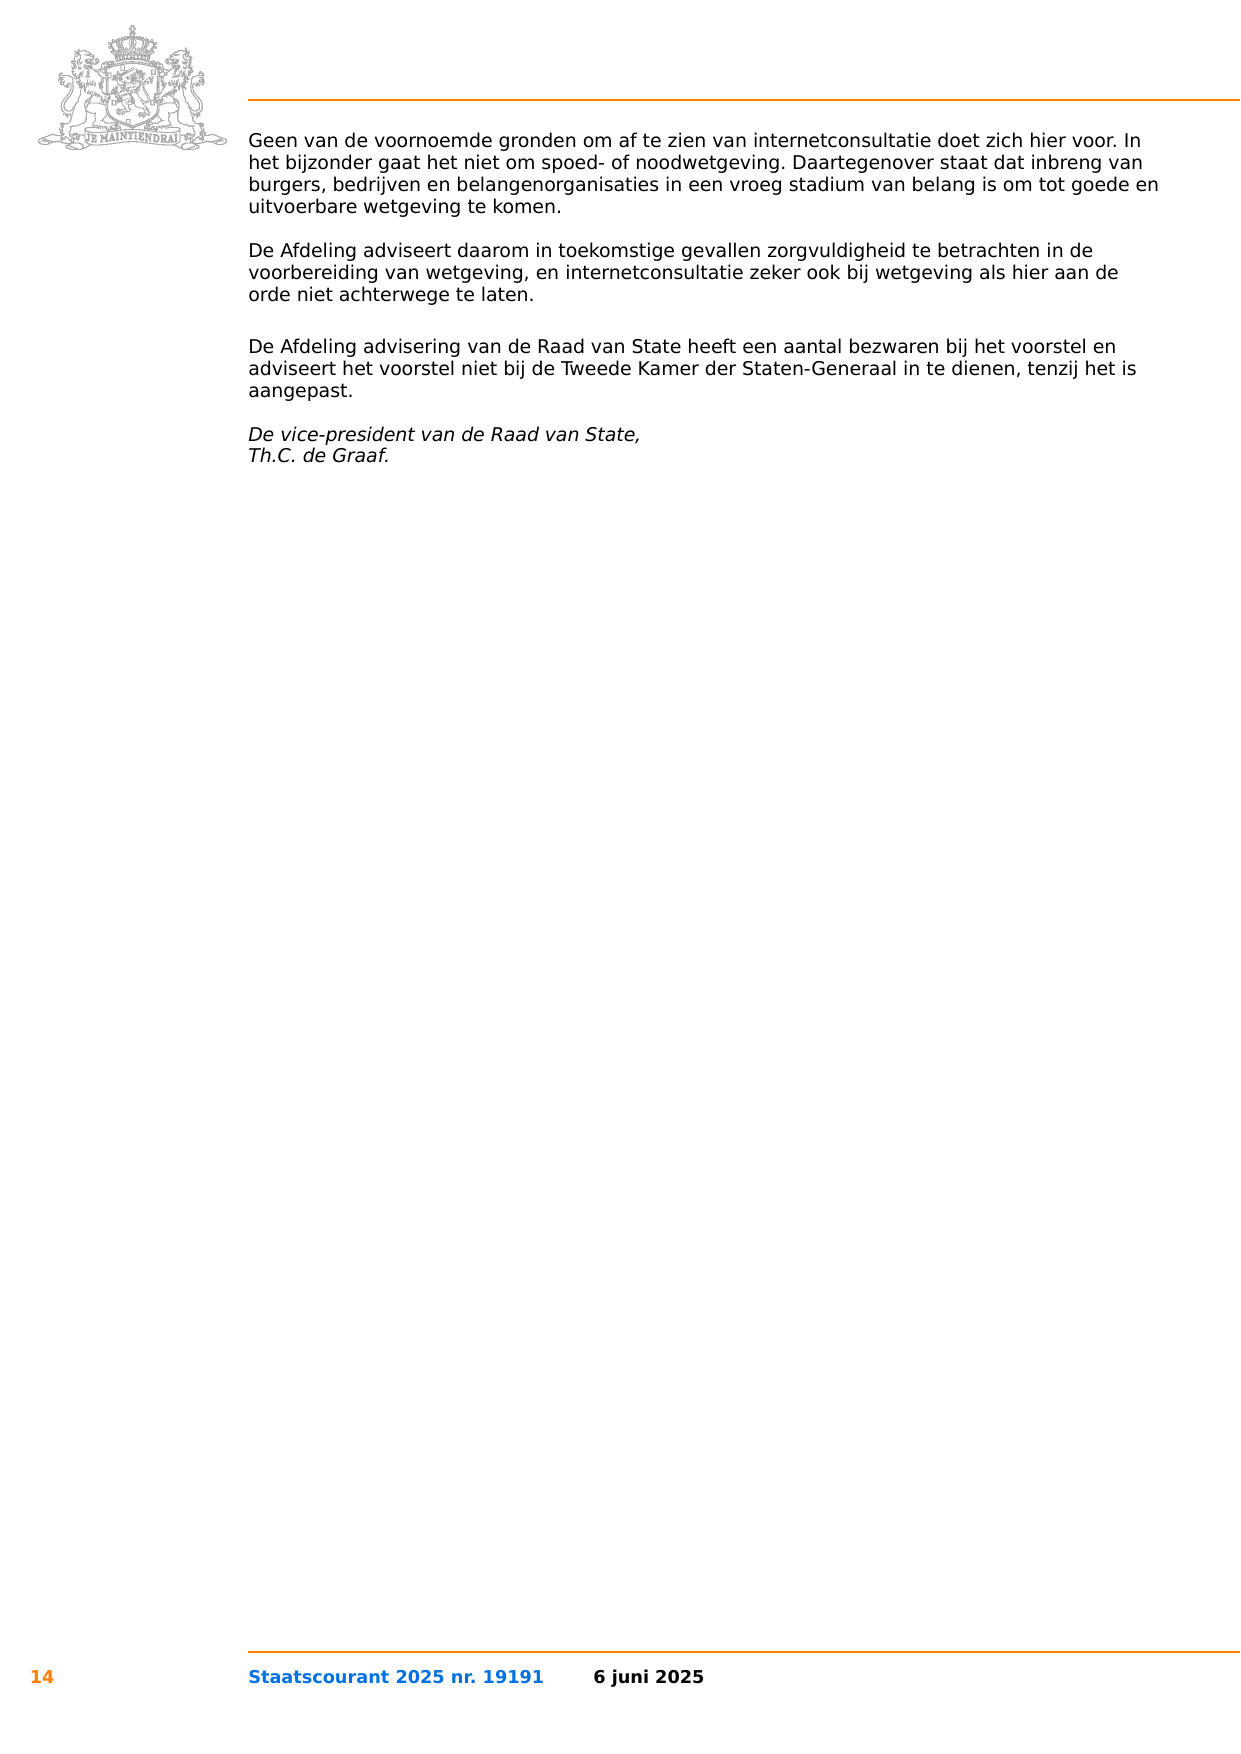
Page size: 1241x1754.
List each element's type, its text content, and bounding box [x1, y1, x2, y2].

picture [38, 25, 227, 150]
text De Afdeling advisering van de Raad van State heeft een aantal bezwaren bij het voorstel en adviseert het voorstel niet bij de Tweede Kamer der Staten-Generaal in te dienen, tenzij het is aangepast. [248, 336, 1163, 402]
text Geen van de voornoemde gronden om af te zien van internetconsultatie doet zich hier voor. In het bijzonder gaat het niet om spoed- of noodwetgeving. Daartegenover staat dat inbreng van burgers, bedrijven en belangenorganisaties in een vroeg stadium van belang is om tot goede en uitvoerbare wetgeving te komen. [248, 130, 1163, 218]
text De Afdeling adviseert daarom in toekomstige gevallen zorgvuldigheid te betrachten in de voorbereiding van wetgeving, en internetconsultatie zeker ook bij wetgeving als hier aan de orde niet achterwege te laten. [248, 240, 1163, 306]
text De vice-president van de Raad van State, Th.C. de Graaf. [248, 423, 1163, 467]
